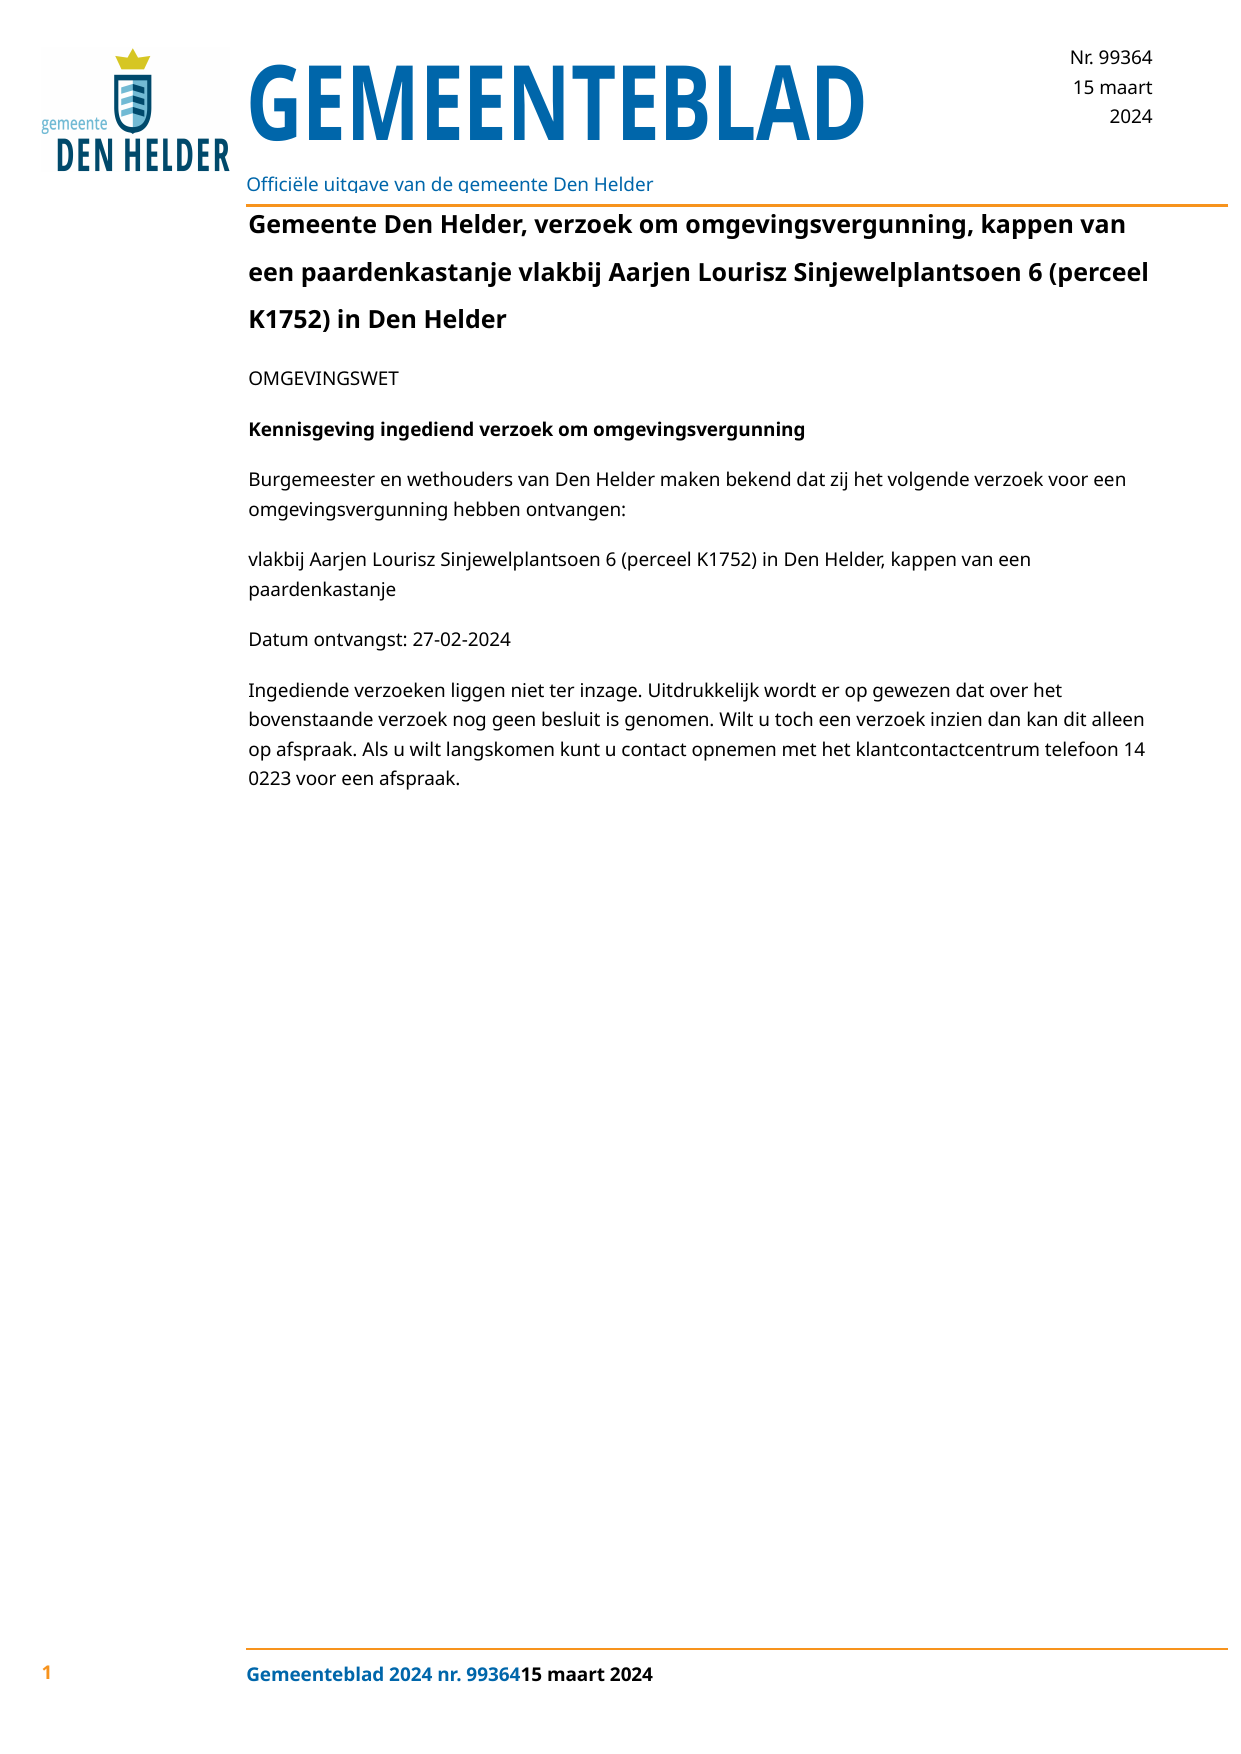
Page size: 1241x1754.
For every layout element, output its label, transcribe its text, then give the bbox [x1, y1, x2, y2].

text Gemeente Den Helder, verzoek om omgevingsvergunning, kappen van een paardenkastanje vlakbij Aarjen Lourisz Sinjewelplantsoen 6 (perceel K1752) in Den Helder [248, 207, 1152, 336]
text Datum ontvangst: 27-02-2024 [248, 626, 1152, 652]
text Ingediende verzoeken liggen niet ter inzage. Uitdrukkelijk wordt er op gewezen dat over het bovenstaande verzoek nog geen besluit is genomen. Wilt u toch een verzoek inzien dan kan dit alleen op afspraak. Als u wilt langskomen kunt u contact opnemen met het klantcontactcentrum telefoon 14 0223 voor een afspraak. [248, 677, 1152, 791]
picture [41, 47, 231, 172]
picture [130, 157, 135, 172]
text Burgemeester en wethouders van Den Helder maken bekend dat zij het volgende verzoek voor een omgevingsvergunning hebben ontvangen: [248, 466, 1152, 522]
picture [63, 144, 68, 165]
text OMGEVINGSWET [248, 366, 1152, 391]
picture [182, 144, 187, 165]
text vlakbij Aarjen Lourisz Sinjewelplantsoen 6 (perceel K1752) in Den Helder, kappen van een paardenkastanje [248, 546, 1152, 602]
picture [100, 154, 106, 172]
picture [220, 160, 224, 172]
text Kennisgeving ingediend verzoek om omgevingsvergunning [248, 416, 1152, 442]
